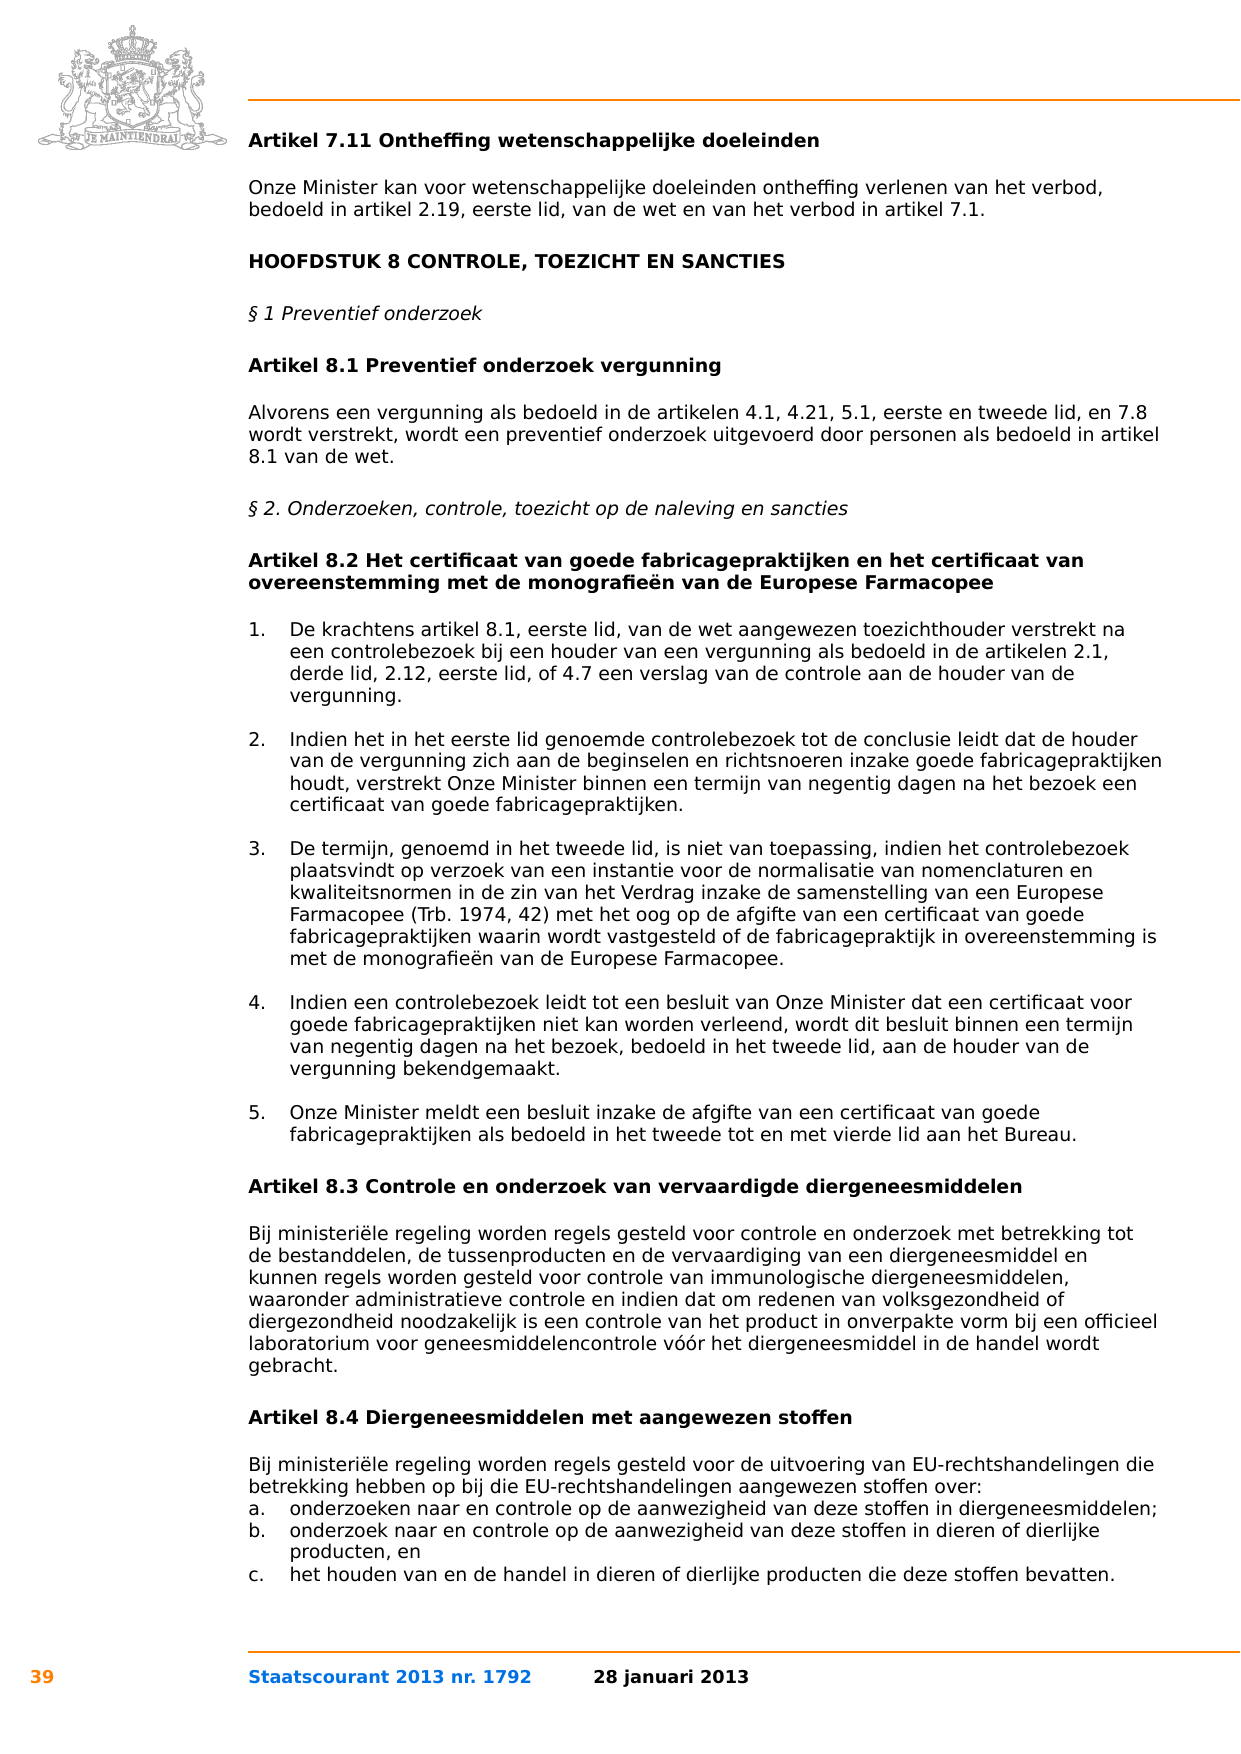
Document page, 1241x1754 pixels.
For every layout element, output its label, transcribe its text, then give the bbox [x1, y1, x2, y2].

subtitle Artikel 8.2 Het certificaat van goede fabricagepraktijken en het certificaat van overeenstemming met de monografieën van de Europese Farmacopee [248, 550, 1163, 594]
text a. onderzoeken naar en controle op de aanwezigheid van deze stoffen in diergeneesmiddelen; [248, 1497, 1163, 1519]
text 2. Indien het in het eerste lid genoemde controlebezoek tot de conclusie leidt dat de houder van de vergunning zich aan de beginselen en richtsnoeren inzake goede fabricagepraktijken houdt, verstrekt Onze Minister binnen een termijn van negentig dagen na het bezoek een certificaat van goede fabricagepraktijken. [248, 728, 1163, 816]
subtitle § 1 Preventief onderzoek [248, 303, 1163, 325]
text c. het houden van en de handel in dieren of dierlijke producten die deze stoffen bevatten. [248, 1563, 1163, 1585]
text b. onderzoek naar en controle op de aanwezigheid van deze stoffen in dieren of dierlijke producten, en [248, 1519, 1163, 1563]
text Bij ministeriële regeling worden regels gesteld voor controle en onderzoek met betrekking tot de bestanddelen, de tussenproducten en de vervaardiging van een diergeneesmiddel en kunnen regels worden gesteld voor controle van immunologische diergeneesmiddelen, waaronder administratieve controle en indien dat om redenen van volksgezondheid of diergezondheid noodzakelijk is een controle van het product in onverpakte vorm bij een officieel laboratorium voor geneesmiddelencontrole vóór het diergeneesmiddel in de handel wordt gebracht. [248, 1223, 1163, 1377]
text Onze Minister kan voor wetenschappelijke doeleinden ontheffing verlenen van het verbod, bedoeld in artikel 2.19, eerste lid, van de wet en van het verbod in artikel 7.1. [248, 177, 1163, 221]
subtitle § 2. Onderzoeken, controle, toezicht op de naleving en sancties [248, 498, 1163, 520]
text 1. De krachtens artikel 8.1, eerste lid, van de wet aangewezen toezichthouder verstrekt na een controlebezoek bij een houder van een vergunning als bedoeld in de artikelen 2.1, derde lid, 2.12, eerste lid, of 4.7 een verslag van de controle aan de houder van de vergunning. [248, 619, 1163, 707]
subtitle HOOFDSTUK 8 CONTROLE, TOEZICHT EN SANCTIES [248, 251, 1163, 273]
text 3. De termijn, genoemd in het tweede lid, is niet van toepassing, indien het controlebezoek plaatsvindt op verzoek van een instantie voor de normalisatie van nomenclaturen en kwaliteitsnormen in de zin van het Verdrag inzake de samenstelling van een Europese Farmacopee (Trb. 1974, 42) met het oog op de afgifte van een certificaat van goede fabricagepraktijken waarin wordt vastgesteld of de fabricagepraktijk in overeenstemming is met de monografieën van de Europese Farmacopee. [248, 838, 1163, 970]
subtitle Artikel 8.4 Diergeneesmiddelen met aangewezen stoffen [248, 1407, 1163, 1428]
subtitle Artikel 8.1 Preventief onderzoek vergunning [248, 355, 1163, 377]
text Alvorens een vergunning als bedoeld in de artikelen 4.1, 4.21, 5.1, eerste en tweede lid, en 7.8 wordt verstrekt, wordt een preventief onderzoek uitgevoerd door personen als bedoeld in artikel 8.1 van de wet. [248, 402, 1163, 468]
text Bij ministeriële regeling worden regels gesteld voor de uitvoering van EU-rechtshandelingen die betrekking hebben op bij die EU-rechtshandelingen aangewezen stoffen over: [248, 1453, 1163, 1497]
text 4. Indien een controlebezoek leidt tot een besluit van Onze Minister dat een certificaat voor goede fabricagepraktijken niet kan worden verleend, wordt dit besluit binnen een termijn van negentig dagen na het bezoek, bedoeld in het tweede lid, aan de houder van de vergunning bekendgemaakt. [248, 992, 1163, 1080]
text 5. Onze Minister meldt een besluit inzake de afgifte van een certificaat van goede fabricagepraktijken als bedoeld in het tweede tot en met vierde lid aan het Bureau. [248, 1102, 1163, 1146]
subtitle Artikel 8.3 Controle en onderzoek van vervaardigde diergeneesmiddelen [248, 1176, 1163, 1198]
subtitle Artikel 7.11 Ontheffing wetenschappelijke doeleinden [248, 130, 1163, 152]
picture [38, 25, 227, 150]
